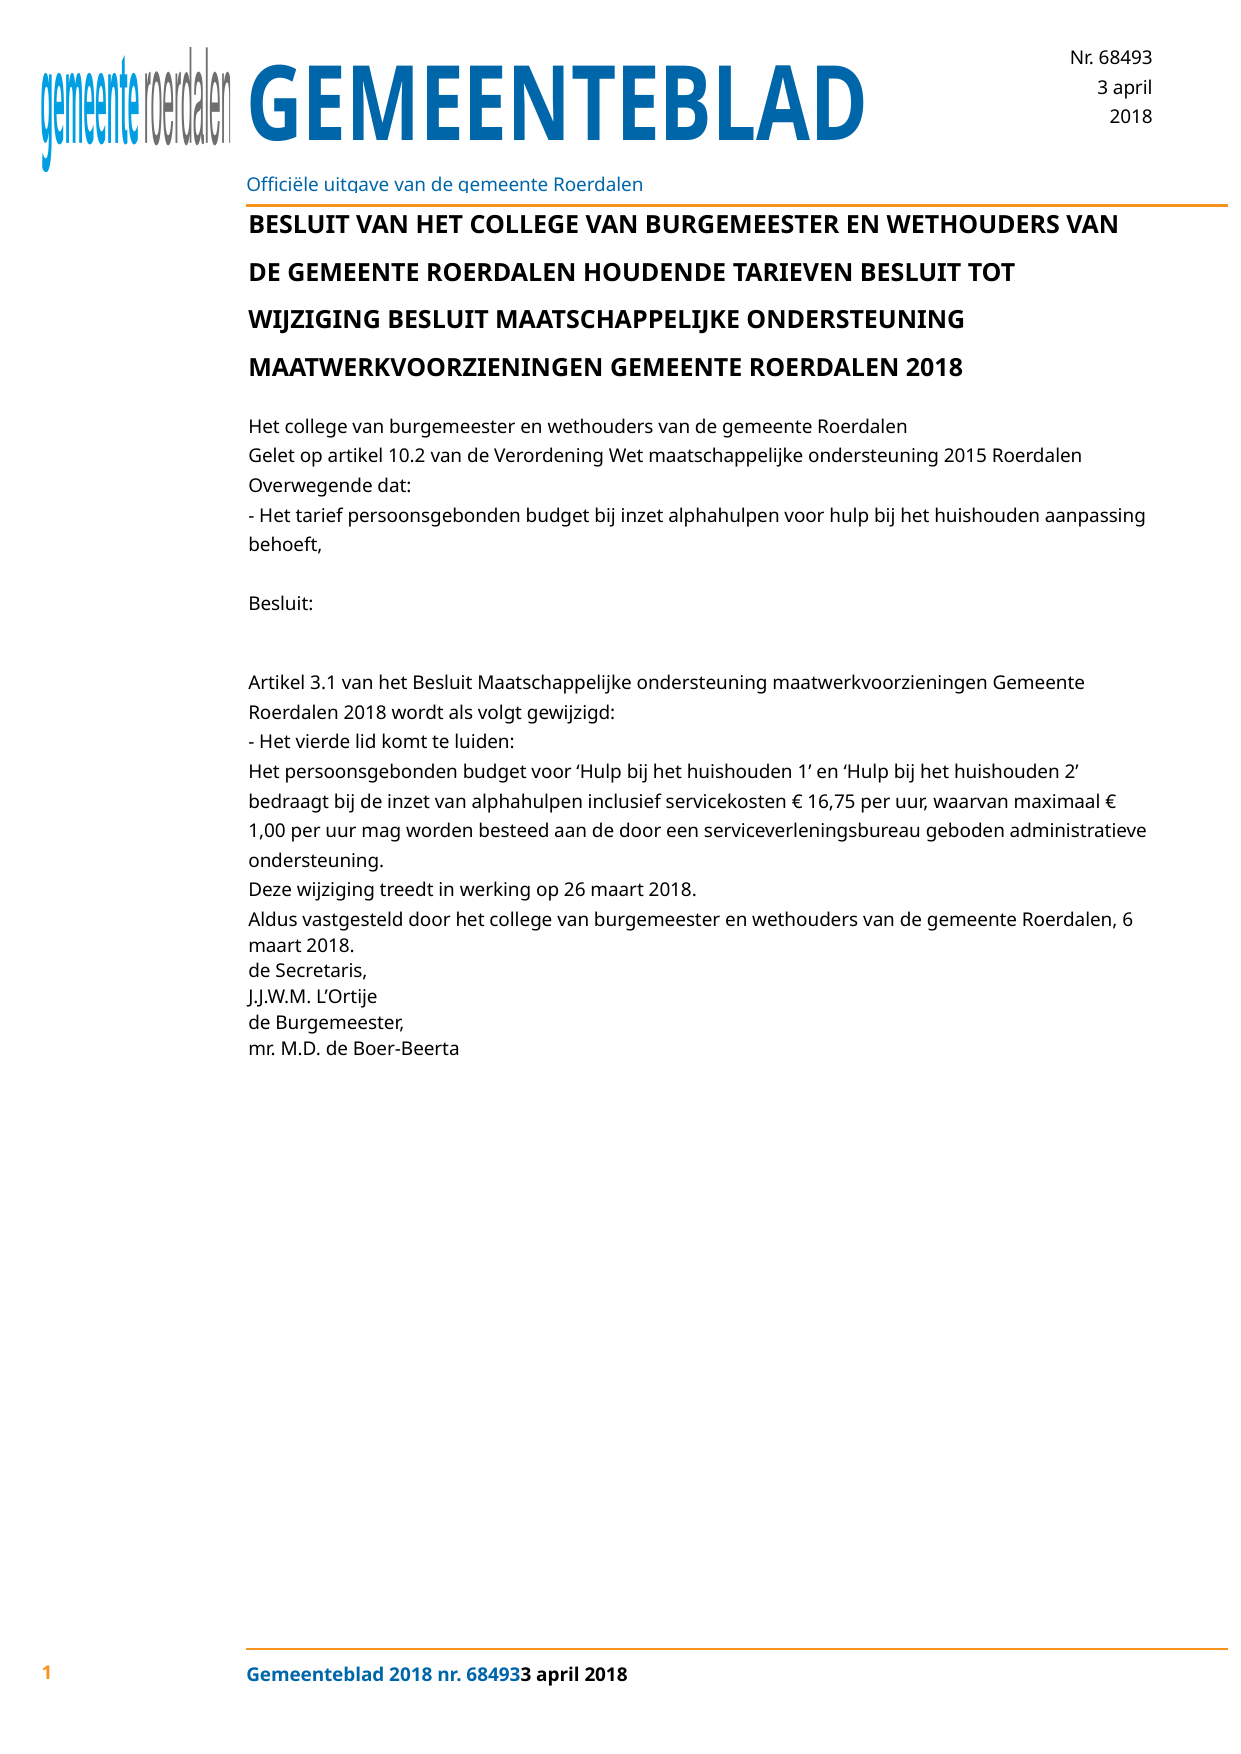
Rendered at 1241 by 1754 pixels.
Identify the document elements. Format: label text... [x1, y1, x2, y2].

text Besluit: [248, 591, 1152, 616]
text Overwegende dat: [248, 472, 1152, 498]
text Gelet op artikel 10.2 van de Verordening Wet maatschappelijke ondersteuning 2015 Roerdalen [248, 443, 1152, 468]
text Aldus vastgesteld door het college van burgemeester en wethouders van de gemeente Roerdalen, 6 maart 2018. [248, 906, 1152, 958]
picture [41, 134, 48, 172]
text de Secretaris, [248, 958, 1152, 983]
picture [41, 47, 231, 172]
text mr. M.D. de Boer-Beerta [248, 1035, 1152, 1061]
text Deze wijziging treedt in werking op 26 maart 2018. [248, 877, 1152, 902]
text Het persoonsgebonden budget voor ‘Hulp bij het huishouden 1’ en ‘Hulp bij het huishouden 2’ bedraagt bij de inzet van alphahulpen inclusief servicekosten € 16,75 per uur, waarvan maximaal € 1,00 per uur mag worden besteed aan de door een serviceverleningsbureau geboden administratieve ondersteuning. [248, 758, 1152, 873]
text BESLUIT VAN HET COLLEGE VAN BURGEMEESTER EN WETHOUDERS VAN DE GEMEENTE ROERDALEN HOUDENDE TARIEVEN BESLUIT TOT WIJZIGING BESLUIT MAATSCHAPPELIJKE ONDERSTEUNING MAATWERKVOORZIENINGEN GEMEENTE ROERDALEN 2018 [248, 207, 1152, 384]
text Het college van burgemeester en wethouders van de gemeente Roerdalen [248, 413, 1152, 439]
text de Burgemeester, [248, 1009, 1152, 1035]
text Artikel 3.1 van het Besluit Maatschappelijke ondersteuning maatwerkvoorzieningen Gemeente Roerdalen 2018 wordt als volgt gewijzigd: [248, 669, 1152, 725]
text - Het tarief persoonsgebonden budget bij inzet alphahulpen voor hulp bij het huishouden aanpassing behoeft, [248, 502, 1152, 557]
text J.J.W.M. L’Ortije [248, 983, 1152, 1009]
text - Het vierde lid komt te luiden: [248, 729, 1152, 754]
